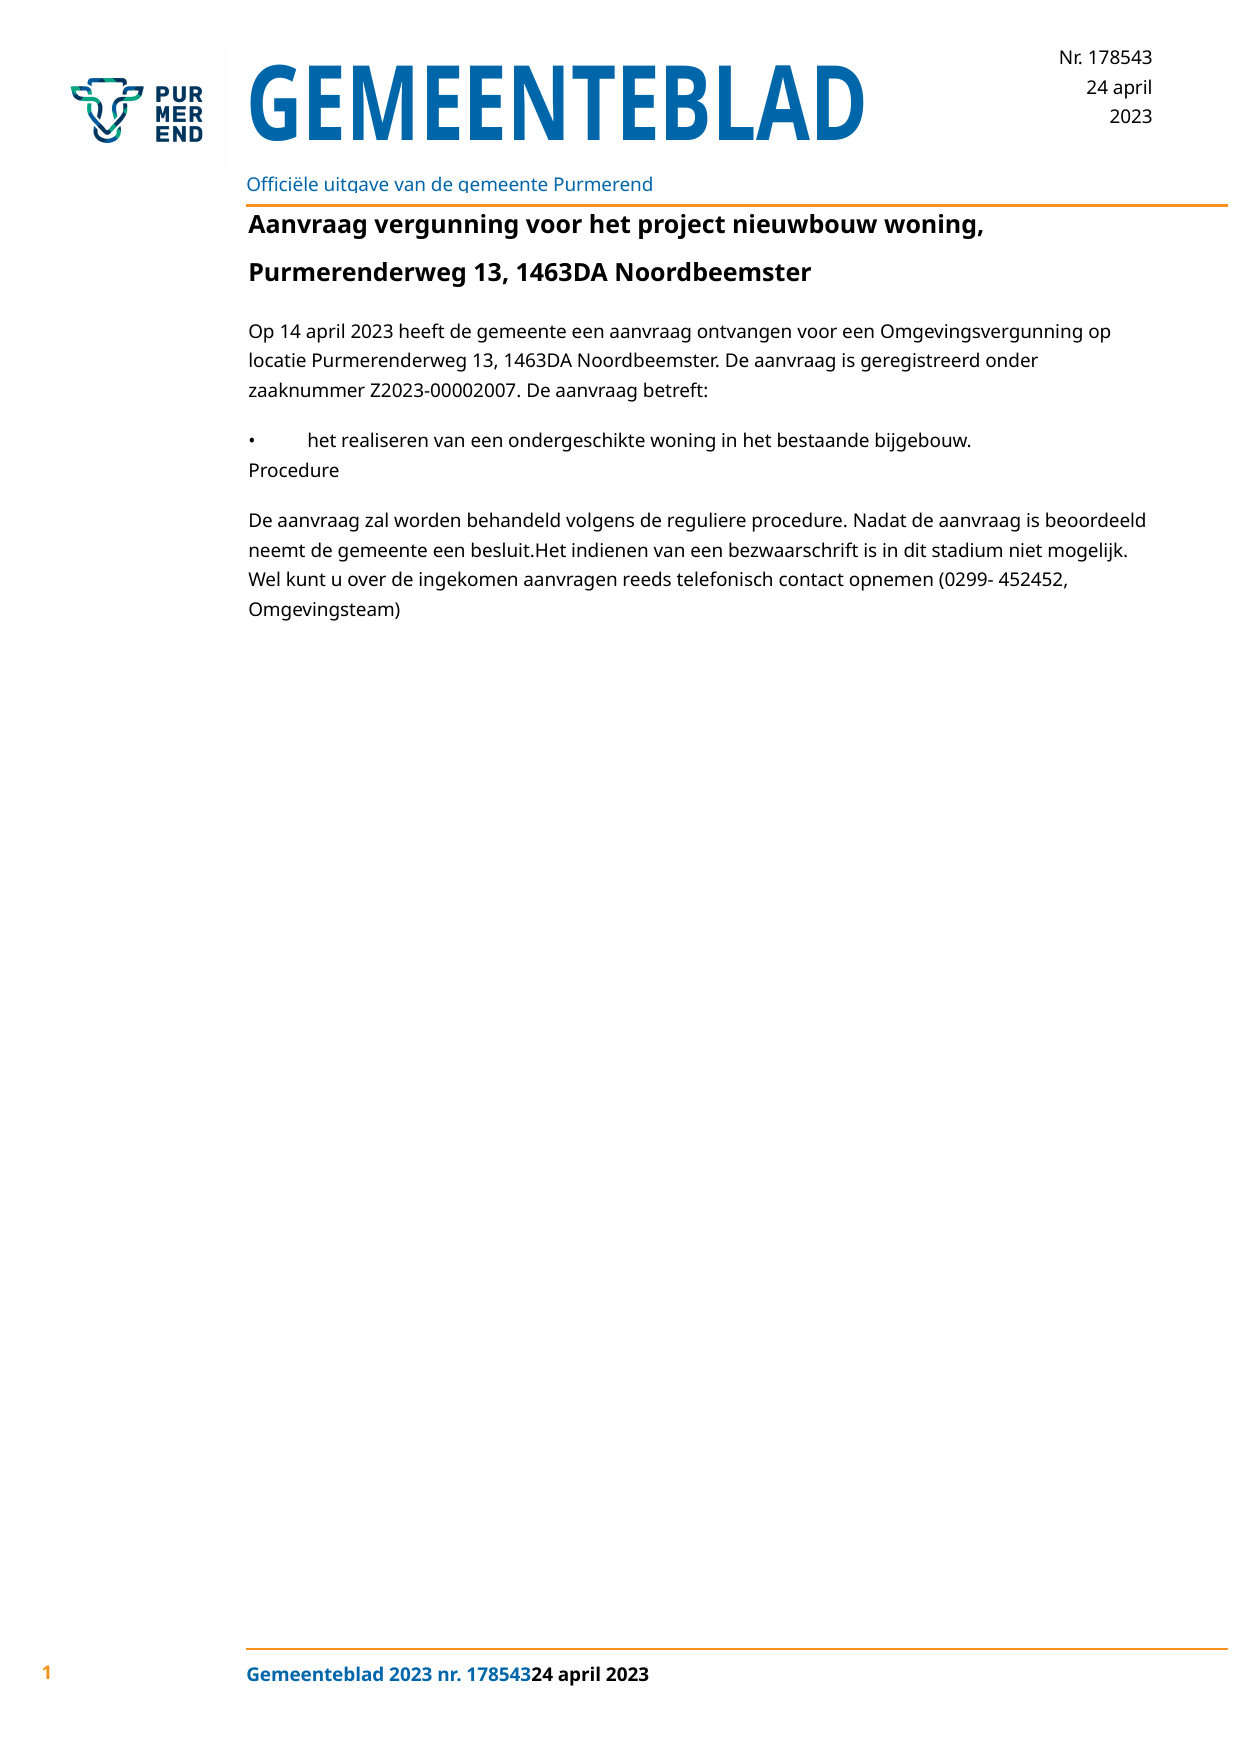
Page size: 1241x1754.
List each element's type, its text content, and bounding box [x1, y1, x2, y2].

text De aanvraag zal worden behandeld volgens de reguliere procedure. Nadat de aanvraag is beoordeeld neemt de gemeente een besluit.Het indienen van een bezwaarschrift is in dit stadium niet mogelijk. Wel kunt u over de ingekomen aanvragen reeds telefonisch contact opnemen (0299- 452452, Omgevingsteam) [248, 507, 1152, 622]
text Procedure [248, 457, 1152, 483]
text Op 14 april 2023 heeft de gemeente een aanvraag ontvangen voor een Omgevingsvergunning op locatie Purmerenderweg 13, 1463DA Noordbeemster. De aanvraag is geregistreerd onder zaaknummer Z2023-00002007. De aanvraag betreft: [248, 318, 1152, 403]
text Aanvraag vergunning voor het project nieuwbouw woning, Purmerenderweg 13, 1463DA Noordbeemster [248, 207, 1152, 288]
picture [41, 47, 231, 172]
list het realiseren van een ondergeschikte woning in het bestaande bijgebouw. [248, 427, 1152, 453]
